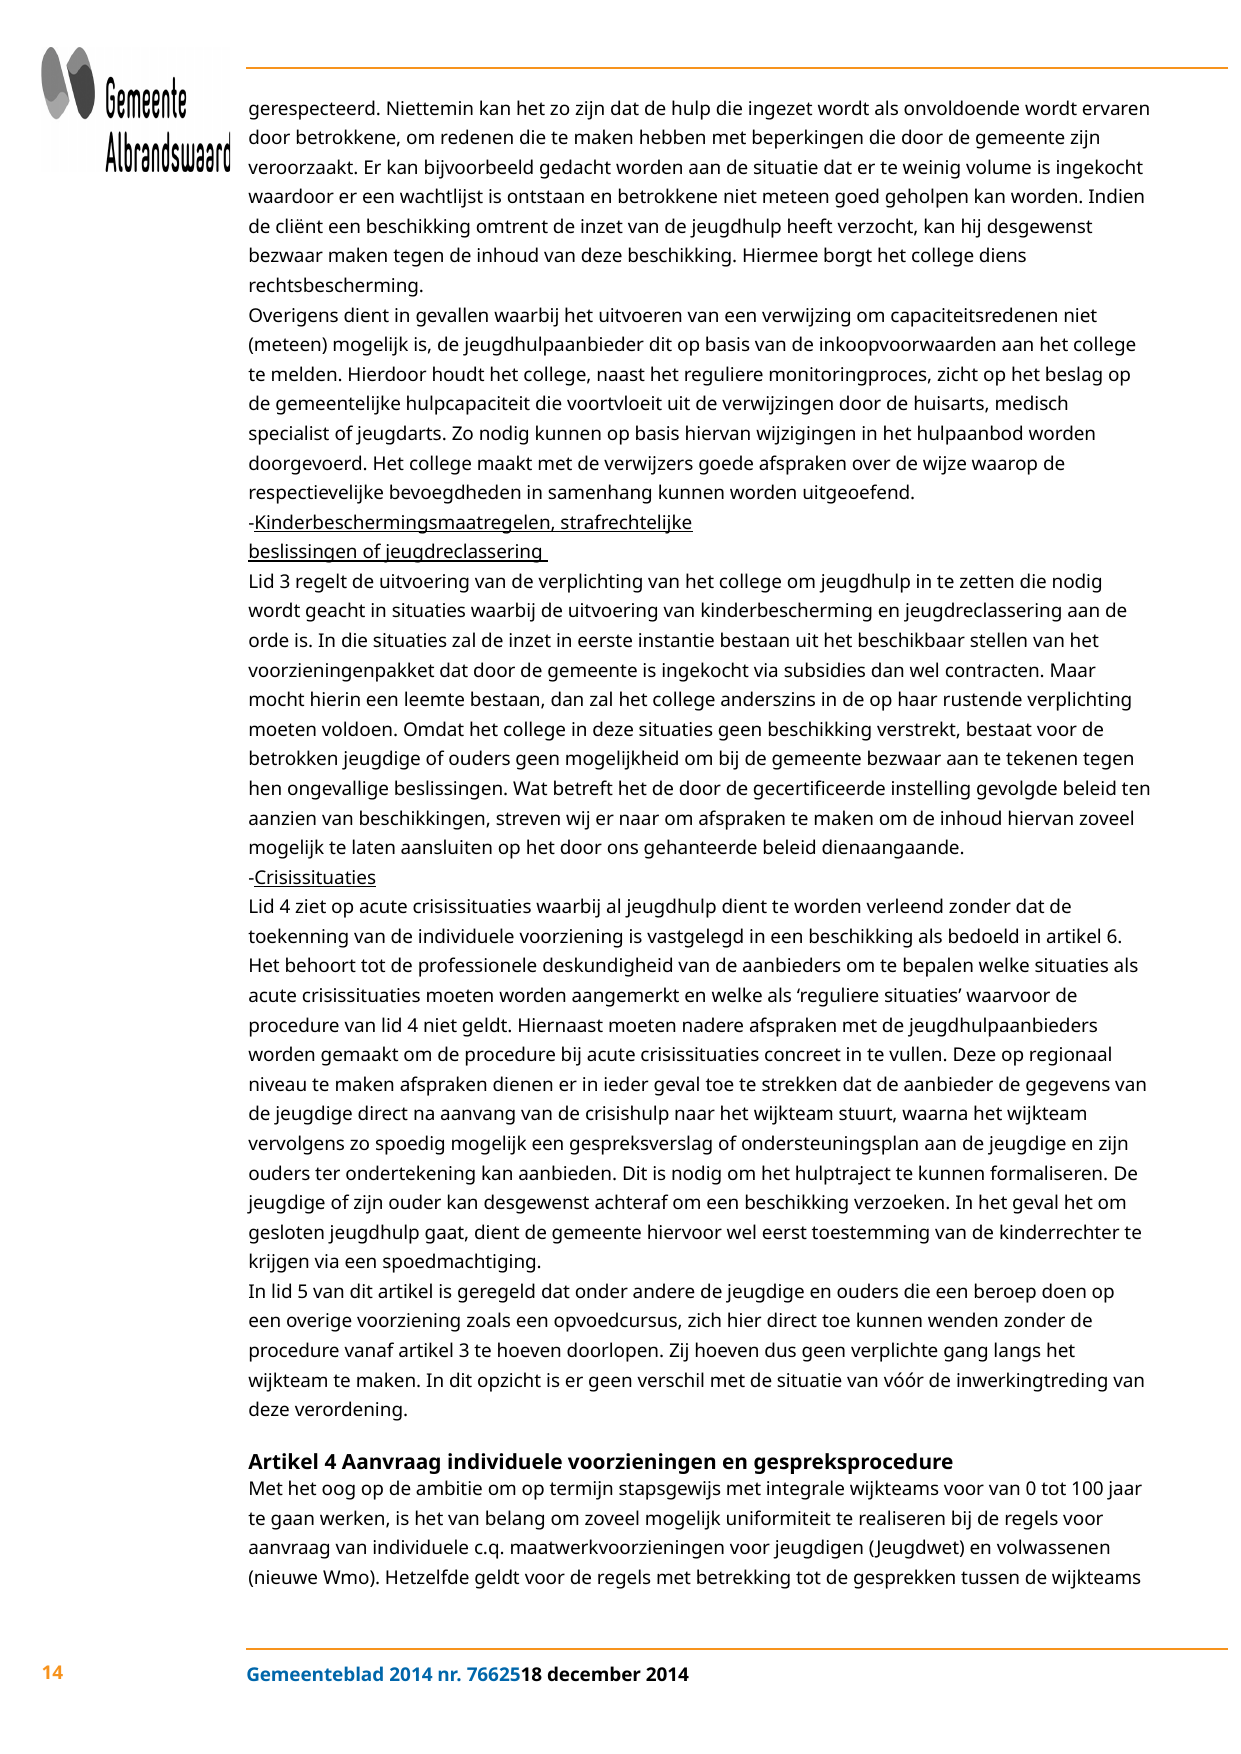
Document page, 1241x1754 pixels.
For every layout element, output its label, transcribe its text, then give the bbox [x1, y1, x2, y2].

text Lid 4 ziet op acute crisissituaties waarbij al jeugdhulp dient te worden verleend zonder dat de toekenning van de individuele voorziening is vastgelegd in een beschikking als bedoeld in artikel 6. Het behoort tot de professionele deskundigheid van de aanbieders om te bepalen welke situaties als acute crisissituaties moeten worden aangemerkt en welke als ‘reguliere situaties’ waarvoor de procedure van lid 4 niet geldt. Hiernaast moeten nadere afspraken met de jeugdhulpaanbieders worden gemaakt om de procedure bij acute crisissituaties concreet in te vullen. Deze op regionaal niveau te maken afspraken dienen er in ieder geval toe te strekken dat de aanbieder de gegevens van de jeugdige direct na aanvang van de crisishulp naar het wijkteam stuurt, waarna het wijkteam vervolgens zo spoedig mogelijk een gespreksverslag of ondersteuningsplan aan de jeugdige en zijn ouders ter ondertekening kan aanbieden. Dit is nodig om het hulptraject te kunnen formaliseren. De jeugdige of zijn ouder kan desgewenst achteraf om een beschikking verzoeken. In het geval het om gesloten jeugdhulp gaat, dient de gemeente hiervoor wel eerst toestemming van de kinderrechter te krijgen via een spoedmachtiging. [248, 893, 1152, 1274]
text -Crisissituaties [248, 864, 1152, 890]
text In lid 5 van dit artikel is geregeld dat onder andere de jeugdige en ouders die een beroep doen op een overige voorziening zoals een opvoedcursus, zich hier direct toe kunnen wenden zonder de procedure vanaf artikel 3 te hoeven doorlopen. Zij hoeven dus geen verplichte gang langs het wijkteam te maken. In dit opzicht is er geen verschil met de situatie van vóór de inwerkingtreding van deze verordening. [248, 1278, 1152, 1422]
picture [41, 47, 231, 172]
text -Kinderbeschermingsmaatregelen, strafrechtelijke [248, 509, 1152, 535]
text Lid 3 regelt de uitvoering van de verplichting van het college om jeugdhulp in te zetten die nodig wordt geacht in situaties waarbij de uitvoering van kinderbescherming en jeugdreclassering aan de orde is. In die situaties zal de inzet in eerste instantie bestaan uit het beschikbaar stellen van het voorzieningenpakket dat door de gemeente is ingekocht via subsidies dan wel contracten. Maar mocht hierin een leemte bestaan, dan zal het college anderszins in de op haar rustende verplichting moeten voldoen. Omdat het college in deze situaties geen beschikking verstrekt, bestaat voor de betrokken jeugdige of ouders geen mogelijkheid om bij de gemeente bezwaar aan te tekenen tegen hen ongevallige beslissingen. Wat betreft het de door de gecertificeerde instelling gevolgde beleid ten aanzien van beschikkingen, streven wij er naar om afspraken te maken om de inhoud hiervan zoveel mogelijk te laten aansluiten op het door ons gehanteerde beleid dienaangaande. [248, 568, 1152, 860]
text Artikel 4 Aanvraag individuele voorzieningen en gespreksprocedure [248, 1447, 1152, 1475]
text gerespecteerd. Niettemin kan het zo zijn dat de hulp die ingezet wordt als onvoldoende wordt ervaren door betrokkene, om redenen die te maken hebben met beperkingen die door de gemeente zijn veroorzaakt. Er kan bijvoorbeeld gedacht worden aan de situatie dat er te weinig volume is ingekocht waardoor er een wachtlijst is ontstaan en betrokkene niet meteen goed geholpen kan worden. Indien de cliënt een beschikking omtrent de inzet van de jeugdhulp heeft verzocht, kan hij desgewenst bezwaar maken tegen de inhoud van deze beschikking. Hiermee borgt het college diens rechtsbescherming. [248, 95, 1152, 298]
text beslissingen of jeugdreclassering [248, 538, 1152, 564]
text Overigens dient in gevallen waarbij het uitvoeren van een verwijzing om capaciteitsredenen niet (meteen) mogelijk is, de jeugdhulpaanbieder dit op basis van de inkoopvoorwaarden aan het college te melden. Hierdoor houdt het college, naast het reguliere monitoringproces, zicht op het beslag op de gemeentelijke hulpcapaciteit die voortvloeit uit de verwijzingen door de huisarts, medisch specialist of jeugdarts. Zo nodig kunnen op basis hiervan wijzigingen in het hulpaanbod worden doorgevoerd. Het college maakt met de verwijzers goede afspraken over de wijze waarop de respectievelijke bevoegdheden in samenhang kunnen worden uitgeoefend. [248, 302, 1152, 505]
text Met het oog op de ambitie om op termijn stapsgewijs met integrale wijkteams voor van 0 tot 100 jaar te gaan werken, is het van belang om zoveel mogelijk uniformiteit te realiseren bij de regels voor aanvraag van individuele c.q. maatwerkvoorzieningen voor jeugdigen (Jeugdwet) en volwassenen (nieuwe Wmo). Hetzelfde geldt voor de regels met betrekking tot de gesprekken tussen de wijkteams [248, 1475, 1152, 1590]
